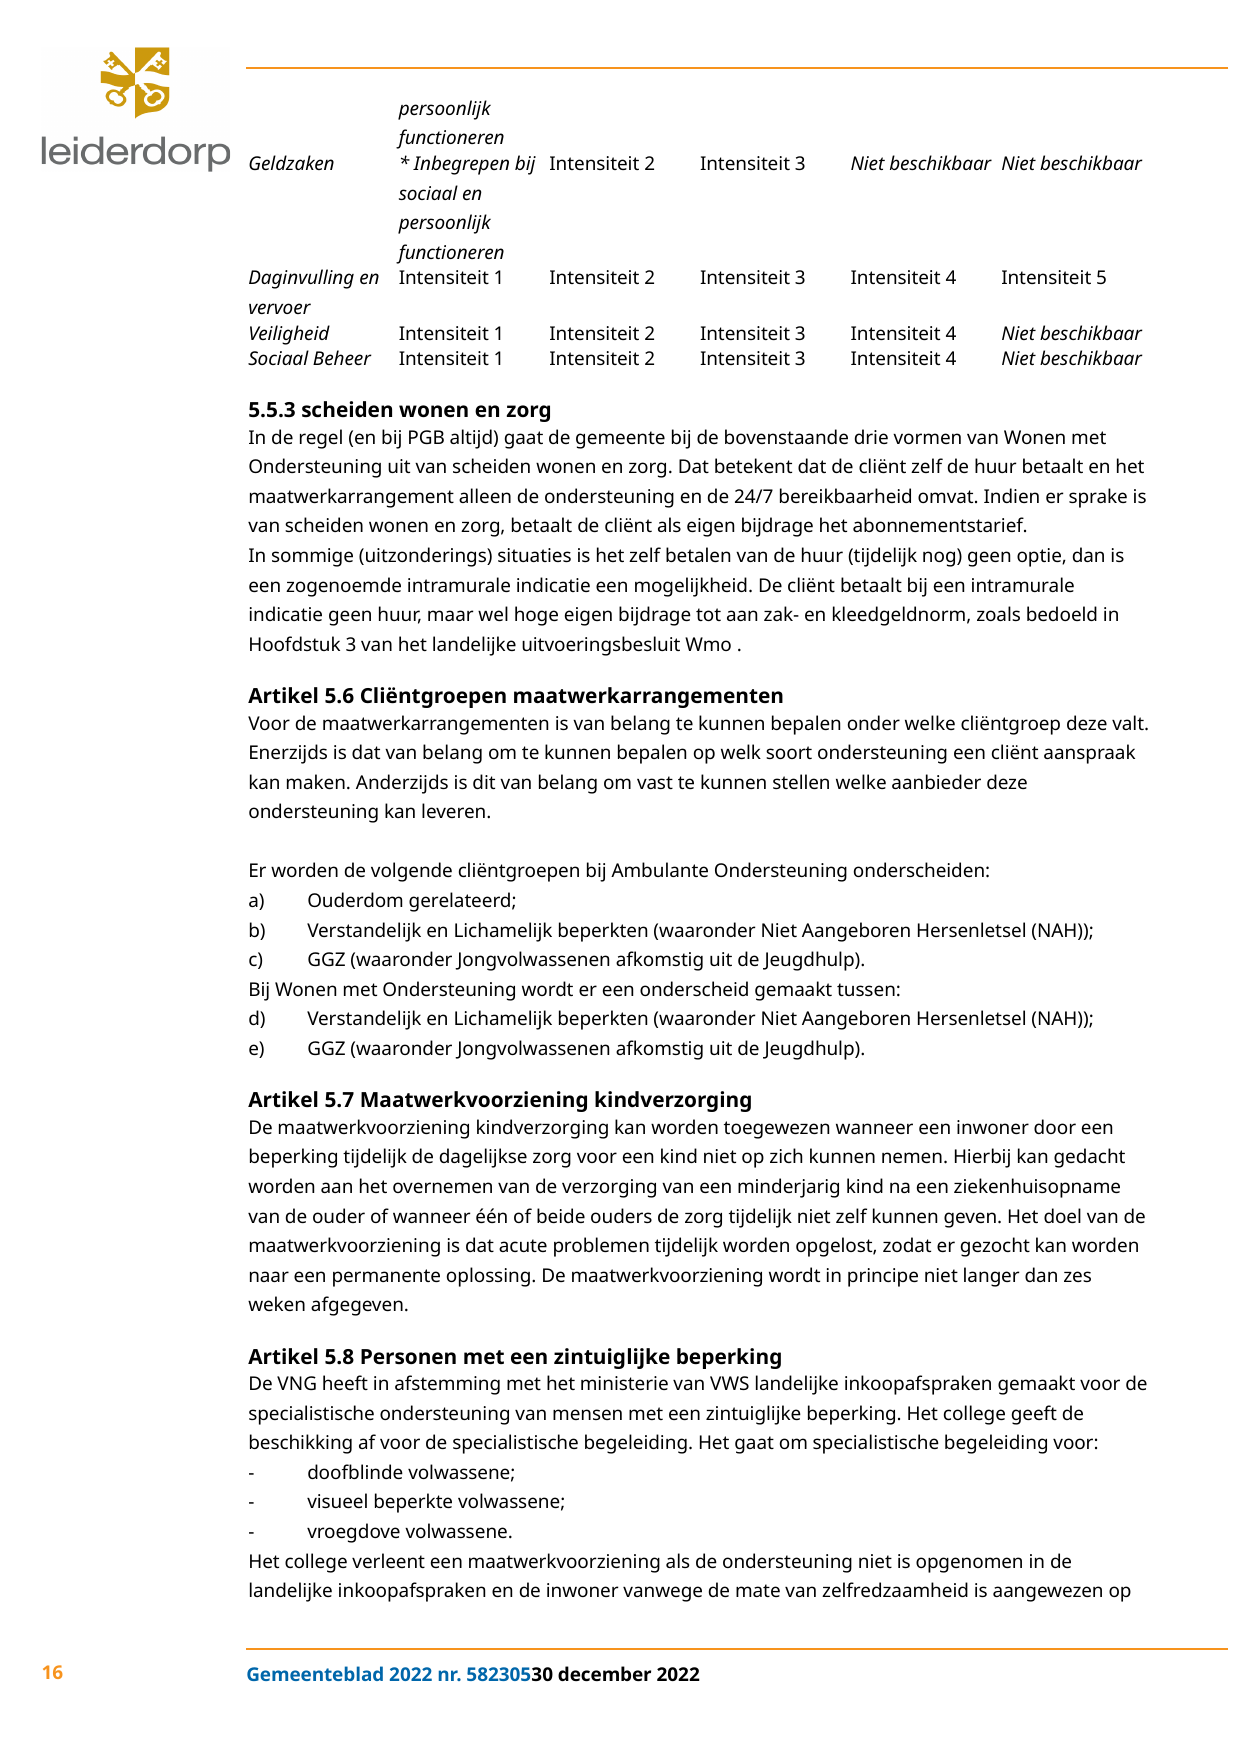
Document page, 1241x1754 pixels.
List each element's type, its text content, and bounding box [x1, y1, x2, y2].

list vroegdove volwassene. [248, 1518, 1152, 1544]
list doofblinde volwassene; [248, 1459, 1152, 1485]
table_cell Intensiteit 3 [700, 150, 850, 264]
text Bij Wonen met Ondersteuning wordt er een onderscheid gemaakt tussen: [248, 976, 1152, 1002]
table_cell Daginvulling en vervoer [248, 265, 398, 320]
text Het college verleent een maatwerkvoorziening als de ondersteuning niet is opgenomen in de landelijke inkoopafspraken en de inwoner vanwege de mate van zelfredzaamheid is aangewezen op [248, 1548, 1152, 1603]
table_cell [549, 95, 700, 150]
text Voor de maatwerkarrangementen is van belang te kunnen bepalen onder welke cliëntgroep deze valt. Enerzijds is dat van belang om te kunnen bepalen op welk soort ondersteuning een cliënt aanspraak kan maken. Anderzijds is dit van belang om vast te kunnen stellen welke aanbieder deze ondersteuning kan leveren. [248, 710, 1152, 824]
text In sommige (uitzonderings) situaties is het zelf betalen van de huur (tijdelijk nog) geen optie, dan is een zogenoemde intramurale indicatie een mogelijkheid. De cliënt betaalt bij een intramurale indicatie geen huur, maar wel hoge eigen bijdrage tot aan zak- en kleedgeldnorm, zoals bedoeld in Hoofdstuk 3 van het landelijke uitvoeringsbesluit Wmo . [248, 542, 1152, 657]
list Verstandelijk en Lichamelijk beperkten (waaronder Niet Aangeboren Hersenletsel (NAH)); [248, 1006, 1152, 1031]
text 5.5.3 scheiden wonen en zorg [248, 395, 1152, 424]
text In de regel (en bij PGB altijd) gaat de gemeente bij de bovenstaande drie vormen van Wonen met Ondersteuning uit van scheiden wonen en zorg. Dat betekent dat de cliënt zelf de huur betaalt en het maatwerkarrangement alleen de ondersteuning en de 24/7 bereikbaarheid omvat. Indien er sprake is van scheiden wonen en zorg, betaalt de cliënt als eigen bijdrage het abonnementstarief. [248, 424, 1152, 538]
table_cell Intensiteit 2 [549, 265, 700, 320]
table_cell [248, 95, 398, 150]
text Artikel 5.7 Maatwerkvoorziening kindverzorging [248, 1086, 1152, 1114]
list GGZ (waaronder Jongvolwassenen afkomstig uit de Jeugdhulp). [248, 1035, 1152, 1061]
table_cell Intensiteit 2 [549, 150, 700, 264]
table_cell Veiligheid [248, 320, 398, 346]
list Verstandelijk en Lichamelijk beperkten (waaronder Niet Aangeboren Hersenletsel (NAH)); [248, 917, 1152, 943]
table_cell * Inbegrepen bij sociaal en persoonlijk functioneren [399, 150, 549, 264]
table_cell [700, 95, 850, 150]
table_cell Intensiteit 3 [700, 346, 850, 371]
table_cell Niet beschikbaar [1001, 346, 1152, 371]
table_cell Intensiteit 1 [399, 346, 549, 371]
list Ouderdom gerelateerd; [248, 887, 1152, 913]
picture [41, 47, 231, 172]
text Er worden de volgende cliëntgroepen bij Ambulante Ondersteuning onderscheiden: [248, 858, 1152, 883]
table_cell persoonlijk functioneren [399, 95, 549, 150]
table_cell Intensiteit 2 [549, 320, 700, 346]
table_cell Intensiteit 2 [549, 346, 700, 371]
table_cell Geldzaken [248, 150, 398, 264]
table_cell Intensiteit 3 [700, 320, 850, 346]
table_cell Intensiteit 4 [850, 320, 1001, 346]
table_cell [1001, 95, 1152, 150]
table_cell Intensiteit 5 [1001, 265, 1152, 320]
table_cell Intensiteit 3 [700, 265, 850, 320]
text Artikel 5.6 Cliëntgroepen maatwerkarrangementen [248, 681, 1152, 710]
list visueel beperkte volwassene; [248, 1489, 1152, 1514]
table_cell [850, 95, 1001, 150]
table_cell Sociaal Beheer [248, 346, 398, 371]
table_cell Intensiteit 4 [850, 346, 1001, 371]
text De VNG heeft in afstemming met het ministerie van VWS landelijke inkoopafspraken gemaakt voor de specialistische ondersteuning van mensen met een zintuiglijke beperking. Het college geeft de beschikking af voor de specialistische begeleiding. Het gaat om specialistische begeleiding voor: [248, 1370, 1152, 1455]
table_cell Niet beschikbaar [850, 150, 1001, 264]
text De maatwerkvoorziening kindverzorging kan worden toegewezen wanneer een inwoner door een beperking tijdelijk de dagelijkse zorg voor een kind niet op zich kunnen nemen. Hierbij kan gedacht worden aan het overnemen van de verzorging van een minderjarig kind na een ziekenhuisopname van de ouder of wanneer één of beide ouders de zorg tijdelijk niet zelf kunnen geven. Het doel van de maatwerkvoorziening is dat acute problemen tijdelijk worden opgelost, zodat er gezocht kan worden naar een permanente oplossing. De maatwerkvoorziening wordt in principe niet langer dan zes weken afgegeven. [248, 1114, 1152, 1317]
table_cell Intensiteit 4 [850, 265, 1001, 320]
text Artikel 5.8 Personen met een zintuiglijke beperking [248, 1342, 1152, 1370]
table_cell Niet beschikbaar [1001, 320, 1152, 346]
table_cell Intensiteit 1 [399, 320, 549, 346]
table_cell Niet beschikbaar [1001, 150, 1152, 264]
list GGZ (waaronder Jongvolwassenen afkomstig uit de Jeugdhulp). [248, 946, 1152, 972]
table_cell Intensiteit 1 [399, 265, 549, 320]
